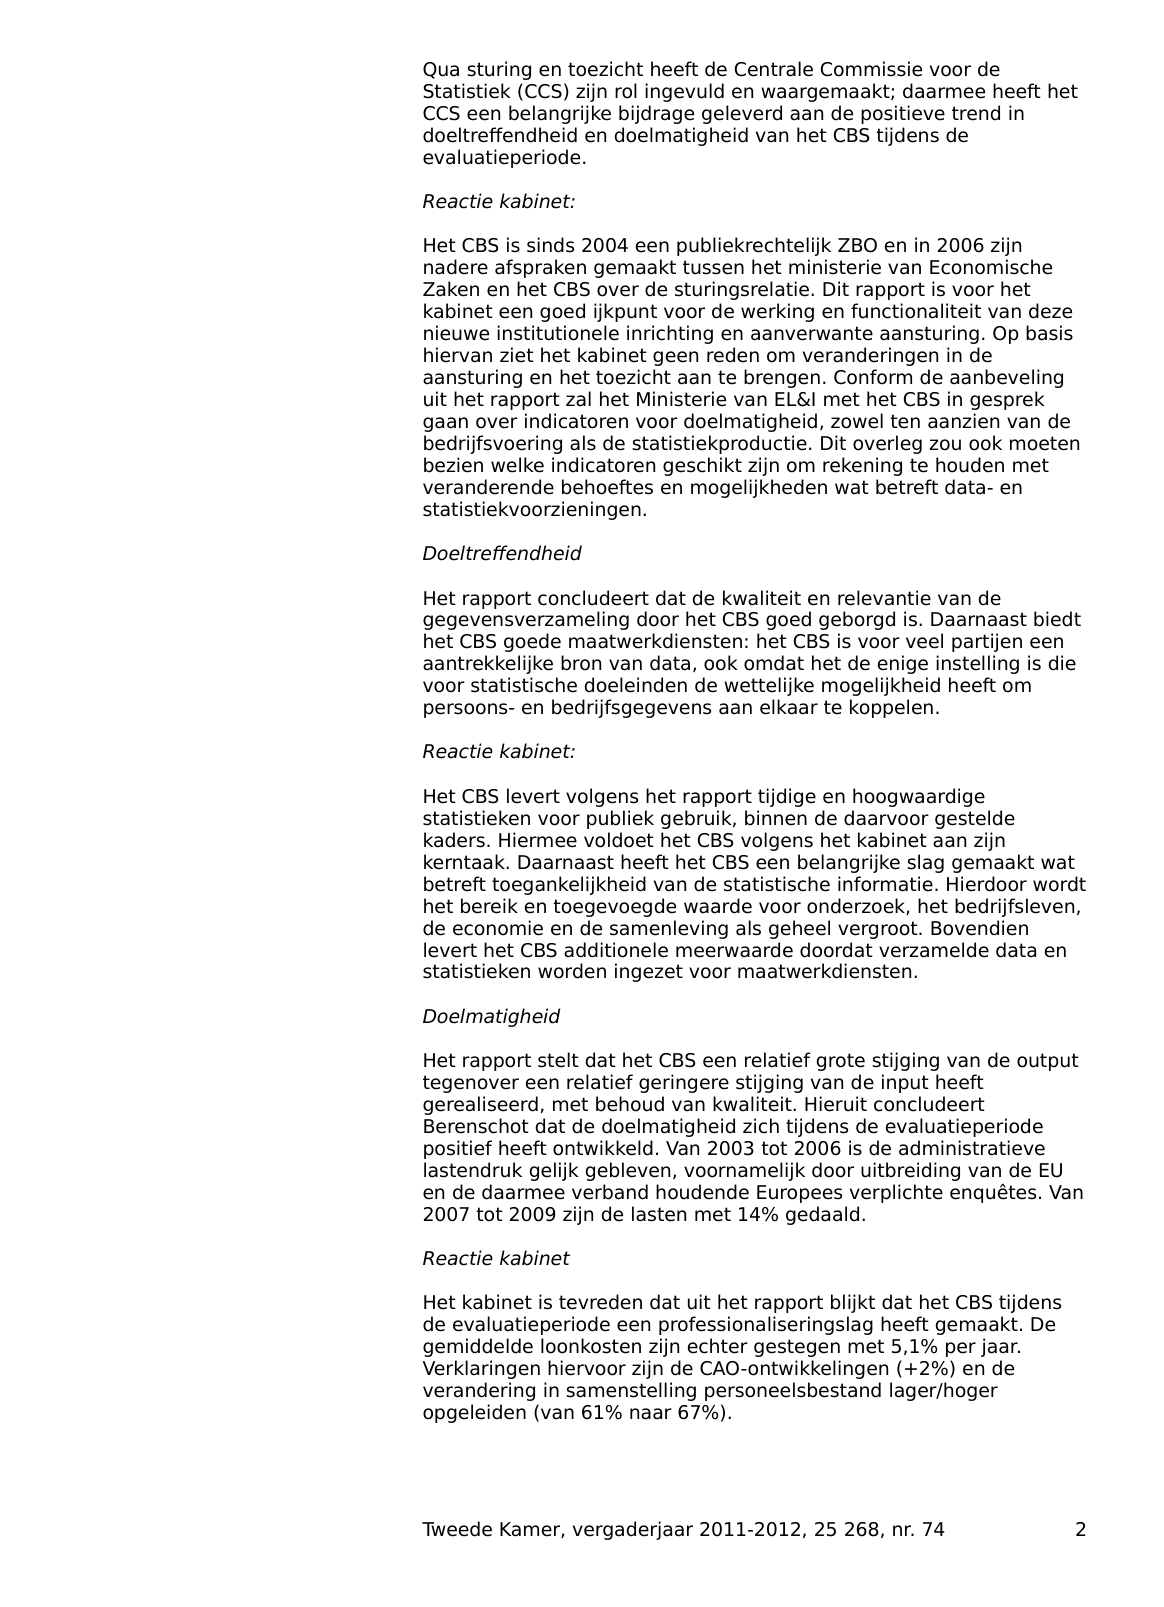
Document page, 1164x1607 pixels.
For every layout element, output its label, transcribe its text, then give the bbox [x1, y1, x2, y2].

subtitle Reactie kabinet: [422, 741, 1087, 763]
text Het rapport stelt dat het CBS een relatief grote stijging van de output tegenover een relatief geringere stijging van de input heeft gerealiseerd, met behoud van kwaliteit. Hieruit concludeert Berenschot dat de doelmatigheid zich tijdens de evaluatieperiode positief heeft ontwikkeld. Van 2003 tot 2006 is de administratieve lastendruk gelijk gebleven, voornamelijk door uitbreiding van de EU en de daarmee verband houdende Europees verplichte enquêtes. Van 2007 tot 2009 zijn de lasten met 14% gedaald. [422, 1050, 1087, 1226]
text Het CBS is sinds 2004 een publiekrechtelijk ZBO en in 2006 zijn nadere afspraken gemaakt tussen het ministerie van Economische Zaken en het CBS over de sturingsrelatie. Dit rapport is voor het kabinet een goed ijkpunt voor de werking en functionaliteit van deze nieuwe institutionele inrichting en aanverwante aansturing. Op basis hiervan ziet het kabinet geen reden om veranderingen in de aansturing en het toezicht aan te brengen. Conform de aanbeveling uit het rapport zal het Ministerie van EL&I met het CBS in gesprek gaan over indicatoren voor doelmatigheid, zowel ten aanzien van de bedrijfsvoering als de statistiekproductie. Dit overleg zou ook moeten bezien welke indicatoren geschikt zijn om rekening te houden met veranderende behoeftes en mogelijkheden wat betreft data- en statistiekvoorzieningen. [422, 235, 1087, 521]
subtitle Doelmatigheid [422, 1006, 1087, 1028]
text Het rapport concludeert dat de kwaliteit en relevantie van de gegevensverzameling door het CBS goed geborgd is. Daarnaast biedt het CBS goede maatwerkdiensten: het CBS is voor veel partijen een aantrekkelijke bron van data, ook omdat het de enige instelling is die voor statistische doeleinden de wettelijke mogelijkheid heeft om persoons- en bedrijfsgegevens aan elkaar te koppelen. [422, 587, 1087, 719]
text Qua sturing en toezicht heeft de Centrale Commissie voor de Statistiek (CCS) zijn rol ingevuld en waargemaakt; daarmee heeft het CCS een belangrijke bijdrage geleverd aan de positieve trend in doeltreffendheid en doelmatigheid van het CBS tijdens de evaluatieperiode. [422, 59, 1087, 169]
subtitle Reactie kabinet: [422, 191, 1087, 213]
subtitle Reactie kabinet [422, 1248, 1087, 1270]
text Het kabinet is tevreden dat uit het rapport blijkt dat het CBS tijdens de evaluatieperiode een professionaliseringslag heeft gemaakt. De gemiddelde loonkosten zijn echter gestegen met 5,1% per jaar. Verklaringen hiervoor zijn de CAO-ontwikkelingen (+2%) en de verandering in samenstelling personeelsbestand lager/hoger opgeleiden (van 61% naar 67%). [422, 1292, 1087, 1424]
text Het CBS levert volgens het rapport tijdige en hoogwaardige statistieken voor publiek gebruik, binnen de daarvoor gestelde kaders. Hiermee voldoet het CBS volgens het kabinet aan zijn kerntaak. Daarnaast heeft het CBS een belangrijke slag gemaakt wat betreft toegankelijkheid van de statistische informatie. Hierdoor wordt het bereik en toegevoegde waarde voor onderzoek, het bedrijfsleven, de economie en de samenleving als geheel vergroot. Bovendien levert het CBS additionele meerwaarde doordat verzamelde data en statistieken worden ingezet voor maatwerkdiensten. [422, 786, 1087, 983]
subtitle Doeltreffendheid [422, 543, 1087, 565]
